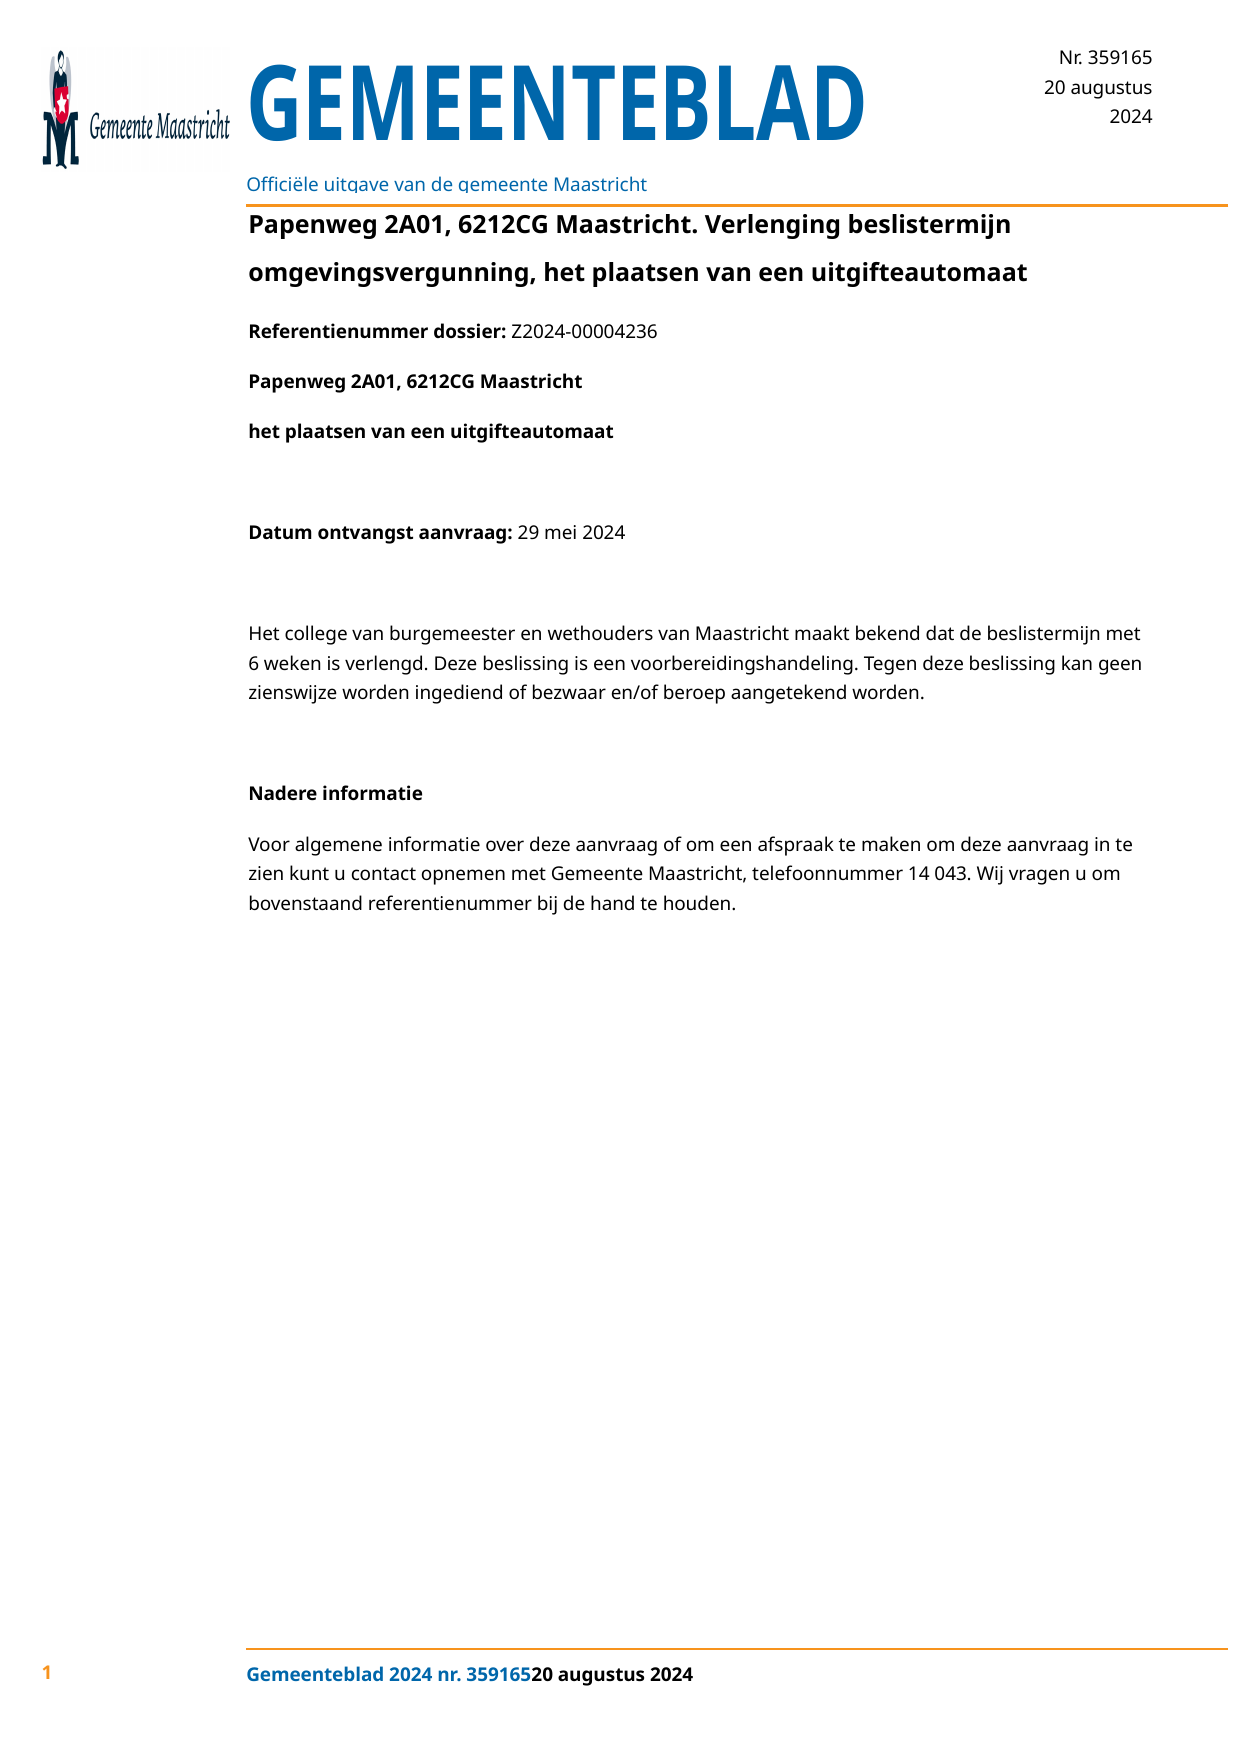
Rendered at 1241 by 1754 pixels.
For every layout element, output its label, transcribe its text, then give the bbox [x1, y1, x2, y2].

text Nadere informatie [248, 780, 1152, 806]
text Het college van burgemeester en wethouders van Maastricht maakt bekend dat de beslistermijn met 6 weken is verlengd. Deze beslissing is een voorbereidingshandeling. Tegen deze beslissing kan geen zienswijze worden ingediend of bezwaar en/of beroep aangetekend worden. [248, 620, 1152, 705]
picture [41, 47, 231, 172]
text Referentienummer dossier: Z2024-00004236 [248, 318, 1152, 344]
text Papenweg 2A01, 6212CG Maastricht. Verlenging beslistermijn omgevingsvergunning, het plaatsen van een uitgifteautomaat [248, 207, 1152, 288]
text Papenweg 2A01, 6212CG Maastricht [248, 368, 1152, 394]
text Voor algemene informatie over deze aanvraag of om een afspraak te maken om deze aanvraag in te zien kunt u contact opnemen met Gemeente Maastricht, telefoonnummer 14 043. Wij vragen u om bovenstaand referentienummer bij de hand te houden. [248, 831, 1152, 916]
text Datum ontvangst aanvraag: 29 mei 2024 [248, 519, 1152, 545]
text het plaatsen van een uitgifteautomaat [248, 419, 1152, 444]
